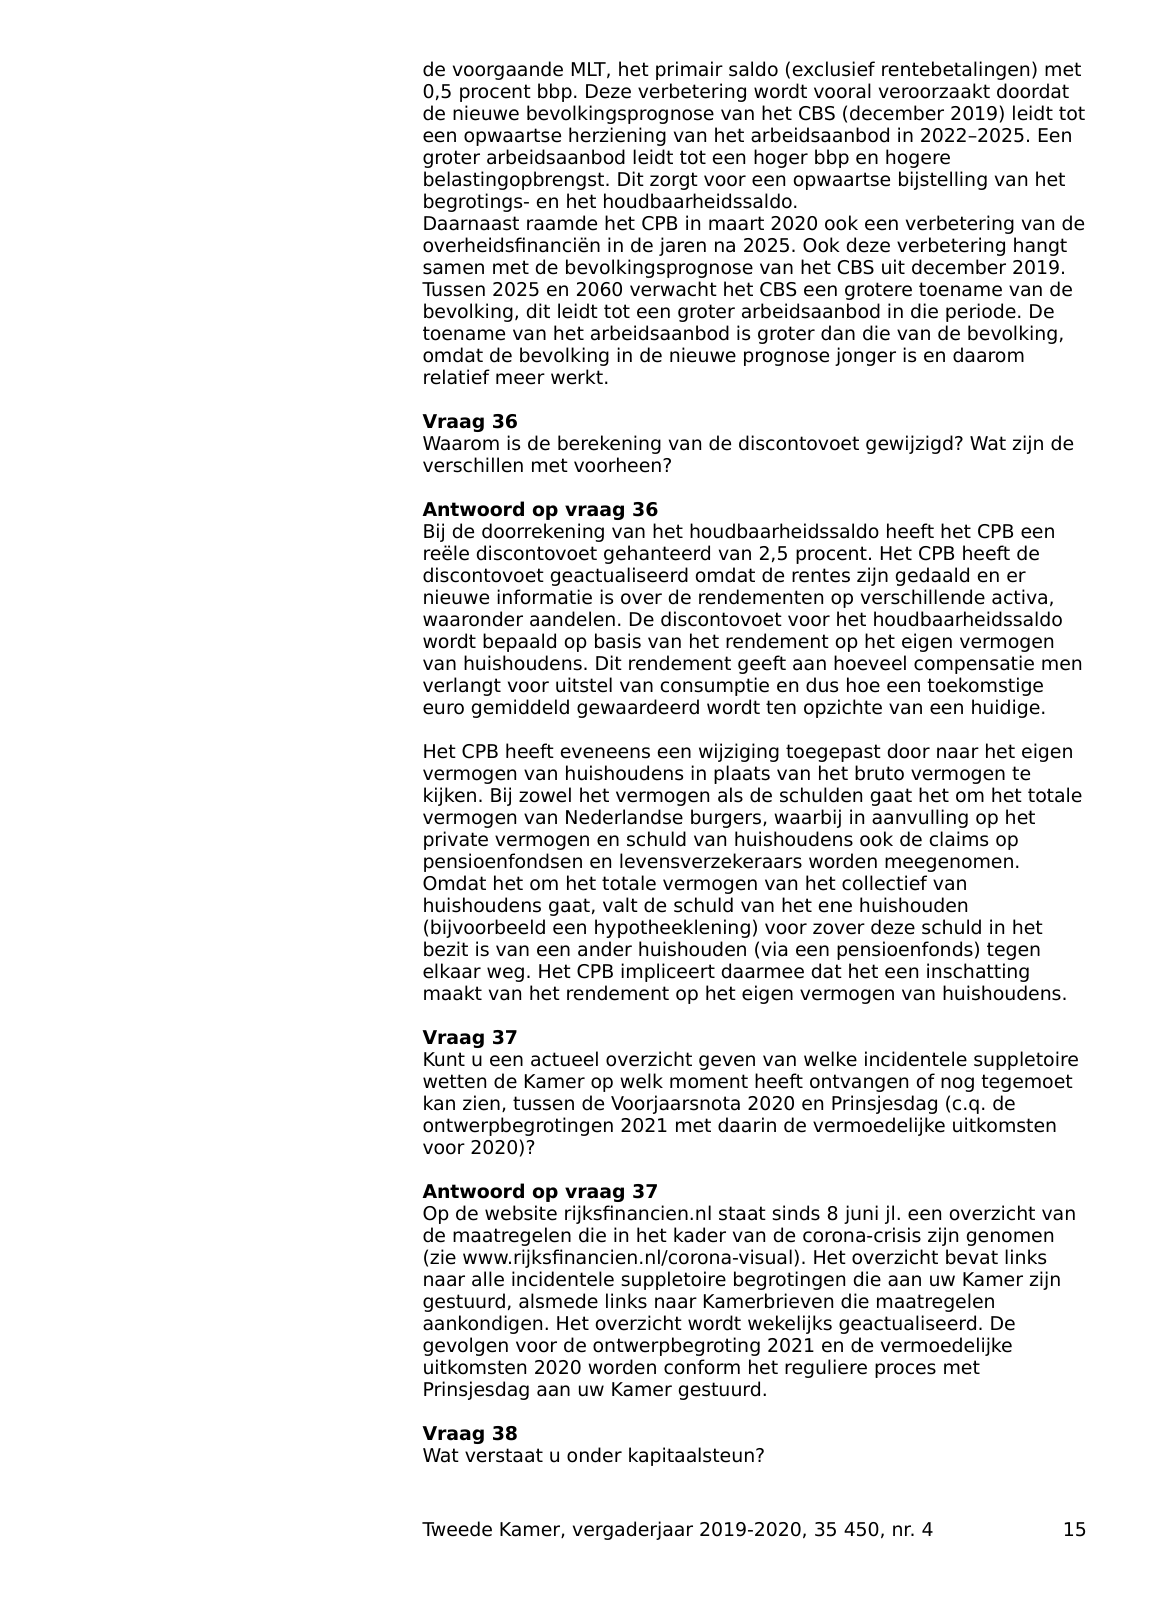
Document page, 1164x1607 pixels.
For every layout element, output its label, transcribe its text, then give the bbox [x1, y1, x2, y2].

text Waarom is de berekening van de discontovoet gewijzigd? Wat zijn de verschillen met voorheen? [422, 433, 1087, 477]
text Bij de doorrekening van het houdbaarheidssaldo heeft het CPB een reële discontovoet gehanteerd van 2,5 procent. Het CPB heeft de discontovoet geactualiseerd omdat de rentes zijn gedaald en er nieuwe informatie is over de rendementen op verschillende activa, waaronder aandelen. De discontovoet voor het houdbaarheidssaldo wordt bepaald op basis van het rendement op het eigen vermogen van huishoudens. Dit rendement geeft aan hoeveel compensatie men verlangt voor uitstel van consumptie en dus hoe een toekomstige euro gemiddeld gewaardeerd wordt ten opzichte van een huidige. [422, 521, 1087, 719]
subtitle Antwoord op vraag 36 [422, 499, 1087, 521]
text Het CPB heeft eveneens een wijziging toegepast door naar het eigen vermogen van huishoudens in plaats van het bruto vermogen te kijken. Bij zowel het vermogen als de schulden gaat het om het totale vermogen van Nederlandse burgers, waarbij in aanvulling op het private vermogen en schuld van huishoudens ook de claims op pensioenfondsen en levensverzekeraars worden meegenomen. Omdat het om het totale vermogen van het collectief van huishoudens gaat, valt de schuld van het ene huishouden (bijvoorbeeld een hypotheeklening) voor zover deze schuld in het bezit is van een ander huishouden (via een pensioenfonds) tegen elkaar weg. Het CPB impliceert daarmee dat het een inschatting maakt van het rendement op het eigen vermogen van huishoudens. [422, 741, 1087, 1005]
subtitle Vraag 38 [422, 1423, 1087, 1445]
subtitle Vraag 37 [422, 1027, 1087, 1049]
subtitle Antwoord op vraag 37 [422, 1181, 1087, 1203]
text Daarnaast raamde het CPB in maart 2020 ook een verbetering van de overheidsfinanciën in de jaren na 2025. Ook deze verbetering hangt samen met de bevolkingsprognose van het CBS uit december 2019. Tussen 2025 en 2060 verwacht het CBS een grotere toename van de bevolking, dit leidt tot een groter arbeidsaanbod in die periode. De toename van het arbeidsaanbod is groter dan die van de bevolking, omdat de bevolking in de nieuwe prognose jonger is en daarom relatief meer werkt. [422, 213, 1087, 389]
text de voorgaande MLT, het primair saldo (exclusief rentebetalingen) met 0,5 procent bbp. Deze verbetering wordt vooral veroorzaakt doordat de nieuwe bevolkingsprognose van het CBS (december 2019) leidt tot een opwaartse herziening van het arbeidsaanbod in 2022–2025. Een groter arbeidsaanbod leidt tot een hoger bbp en hogere belastingopbrengst. Dit zorgt voor een opwaartse bijstelling van het begrotings- en het houdbaarheidssaldo. [422, 59, 1087, 213]
text Wat verstaat u onder kapitaalsteun? [422, 1445, 1087, 1467]
subtitle Vraag 36 [422, 411, 1087, 433]
text Kunt u een actueel overzicht geven van welke incidentele suppletoire wetten de Kamer op welk moment heeft ontvangen of nog tegemoet kan zien, tussen de Voorjaarsnota 2020 en Prinsjesdag (c.q. de ontwerpbegrotingen 2021 met daarin de vermoedelijke uitkomsten voor 2020)? [422, 1049, 1087, 1159]
text Op de website rijksfinancien.nl staat sinds 8 juni jl. een overzicht van de maatregelen die in het kader van de corona-crisis zijn genomen (zie www.rijksfinancien.nl/corona-visual). Het overzicht bevat links naar alle incidentele suppletoire begrotingen die aan uw Kamer zijn gestuurd, alsmede links naar Kamerbrieven die maatregelen aankondigen. Het overzicht wordt wekelijks geactualiseerd. De gevolgen voor de ontwerpbegroting 2021 en de vermoedelijke uitkomsten 2020 worden conform het reguliere proces met Prinsjesdag aan uw Kamer gestuurd. [422, 1203, 1087, 1401]
